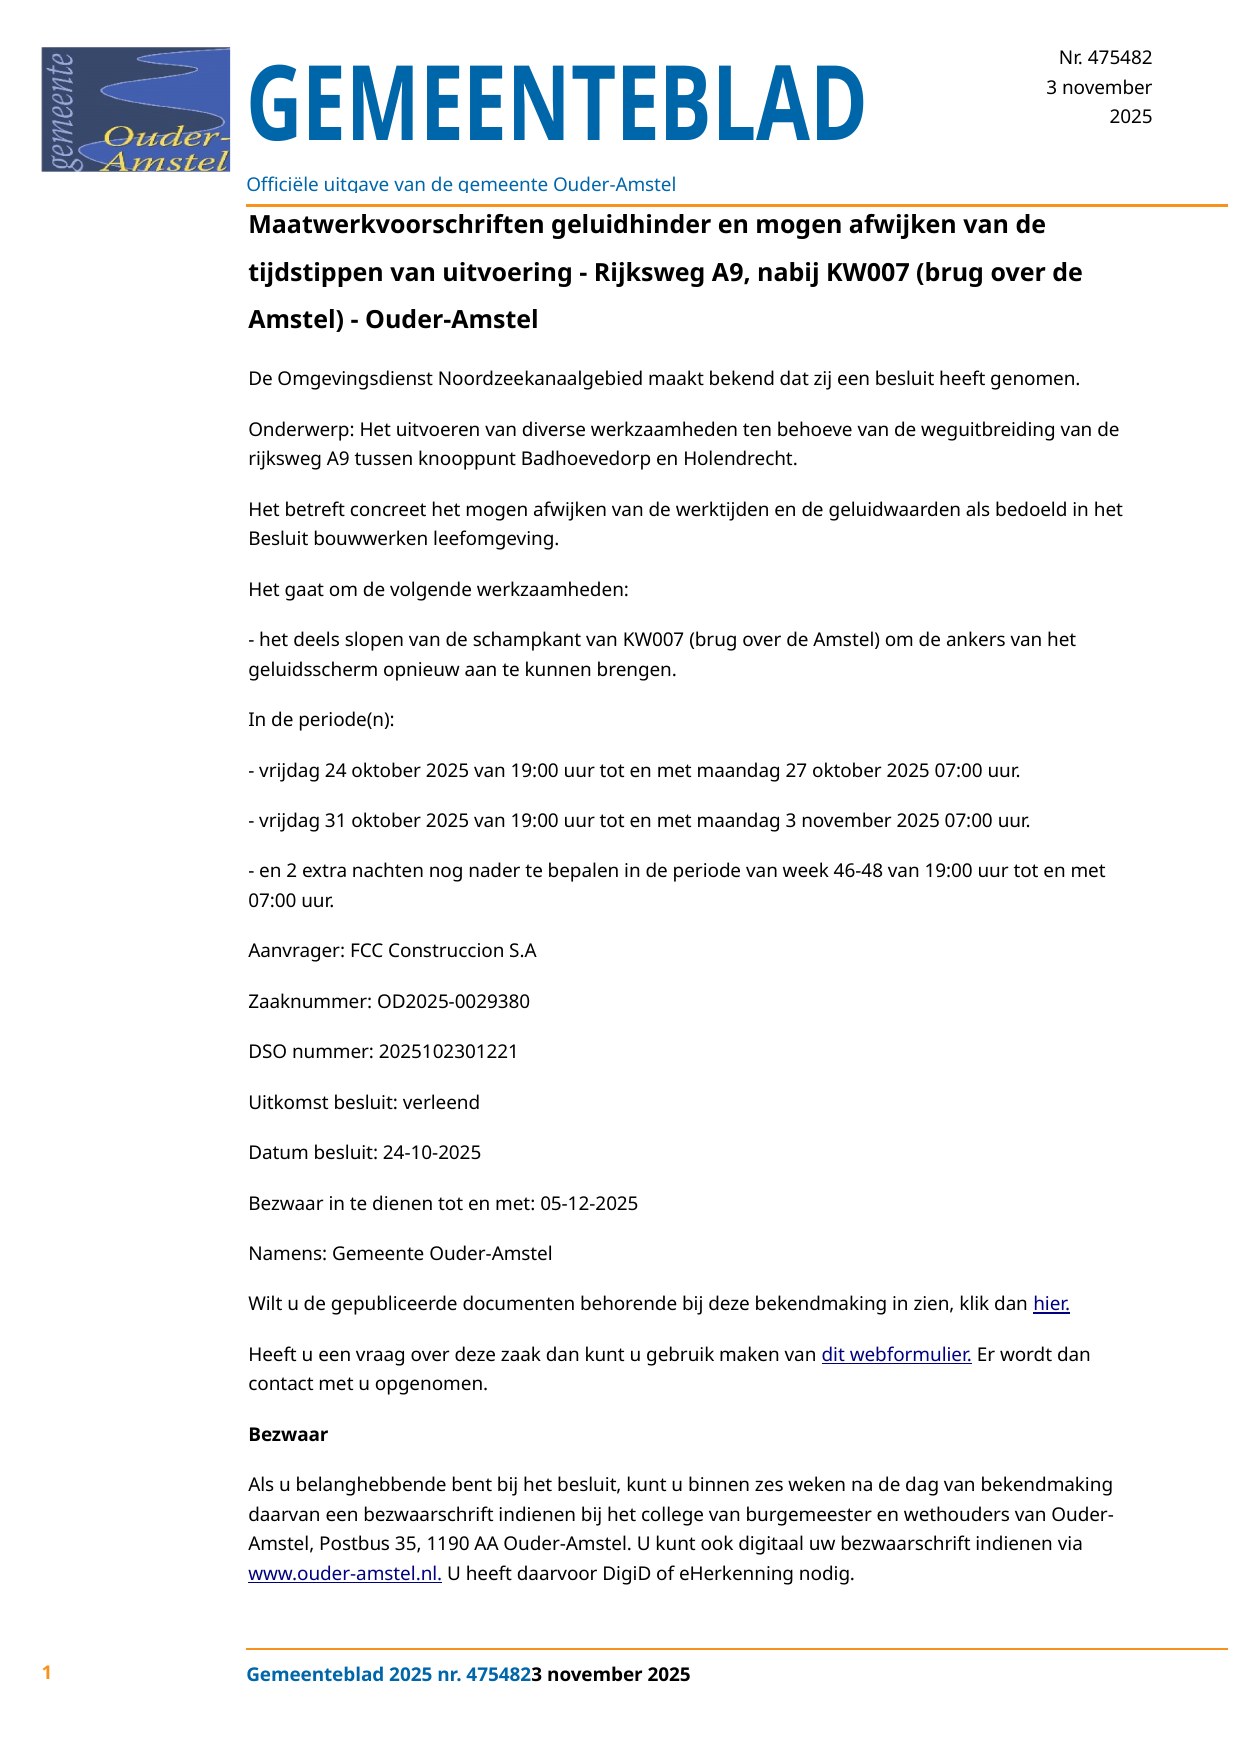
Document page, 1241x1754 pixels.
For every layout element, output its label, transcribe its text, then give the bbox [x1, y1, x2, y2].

text Het betreft concreet het mogen afwijken van de werktijden en de geluidwaarden als bedoeld in het Besluit bouwwerken leefomgeving. [248, 496, 1152, 551]
text Bezwaar in te dienen tot en met: 05-12-2025 [248, 1190, 1152, 1215]
text Maatwerkvoorschriften geluidhinder en mogen afwijken van de tijdstippen van uitvoering - Rijksweg A9, nabij KW007 (brug over de Amstel) - Ouder-Amstel [248, 207, 1152, 336]
text - vrijdag 24 oktober 2025 van 19:00 uur tot en met maandag 27 oktober 2025 07:00 uur. [248, 757, 1152, 782]
text Als u belanghebbende bent bij het besluit, kunt u binnen zes weken na de dag van bekendmaking daarvan een bezwaarschrift indienen bij het college van burgemeester en wethouders van Ouder-Amstel, Postbus 35, 1190 AA Ouder-Amstel. U kunt ook digitaal uw bezwaarschrift indienen via www.ouder-amstel.nl. U heeft daarvoor DigiD of eHerkenning nodig. [248, 1471, 1152, 1586]
text - en 2 extra nachten nog nader te bepalen in de periode van week 46-48 van 19:00 uur tot en met 07:00 uur. [248, 858, 1152, 913]
text - het deels slopen van de schampkant van KW007 (brug over de Amstel) om de ankers van het geluidsscherm opnieuw aan te kunnen brengen. [248, 626, 1152, 682]
text DSO nummer: 2025102301221 [248, 1038, 1152, 1064]
text Datum besluit: 24-10-2025 [248, 1139, 1152, 1165]
text Heeft u een vraag over deze zaak dan kunt u gebruik maken van dit webformulier. Er wordt dan contact met u opgenomen. [248, 1341, 1152, 1396]
text - vrijdag 31 oktober 2025 van 19:00 uur tot en met maandag 3 november 2025 07:00 uur. [248, 807, 1152, 833]
text Namens: Gemeente Ouder-Amstel [248, 1240, 1152, 1266]
text Wilt u de gepubliceerde documenten behorende bij deze bekendmaking in zien, klik dan hier. [248, 1291, 1152, 1316]
text Uitkomst besluit: verleend [248, 1089, 1152, 1114]
text Onderwerp: Het uitvoeren van diverse werkzaamheden ten behoeve van de weguitbreiding van de rijksweg A9 tussen knooppunt Badhoevedorp en Holendrecht. [248, 416, 1152, 471]
text In de periode(n): [248, 706, 1152, 732]
text Zaaknummer: OD2025-0029380 [248, 988, 1152, 1014]
picture [41, 47, 231, 172]
text Aanvrager: FCC Construccion S.A [248, 938, 1152, 963]
text Het gaat om de volgende werkzaamheden: [248, 576, 1152, 602]
text Bezwaar [248, 1421, 1152, 1447]
text De Omgevingsdienst Noordzeekanaalgebied maakt bekend dat zij een besluit heeft genomen. [248, 366, 1152, 391]
